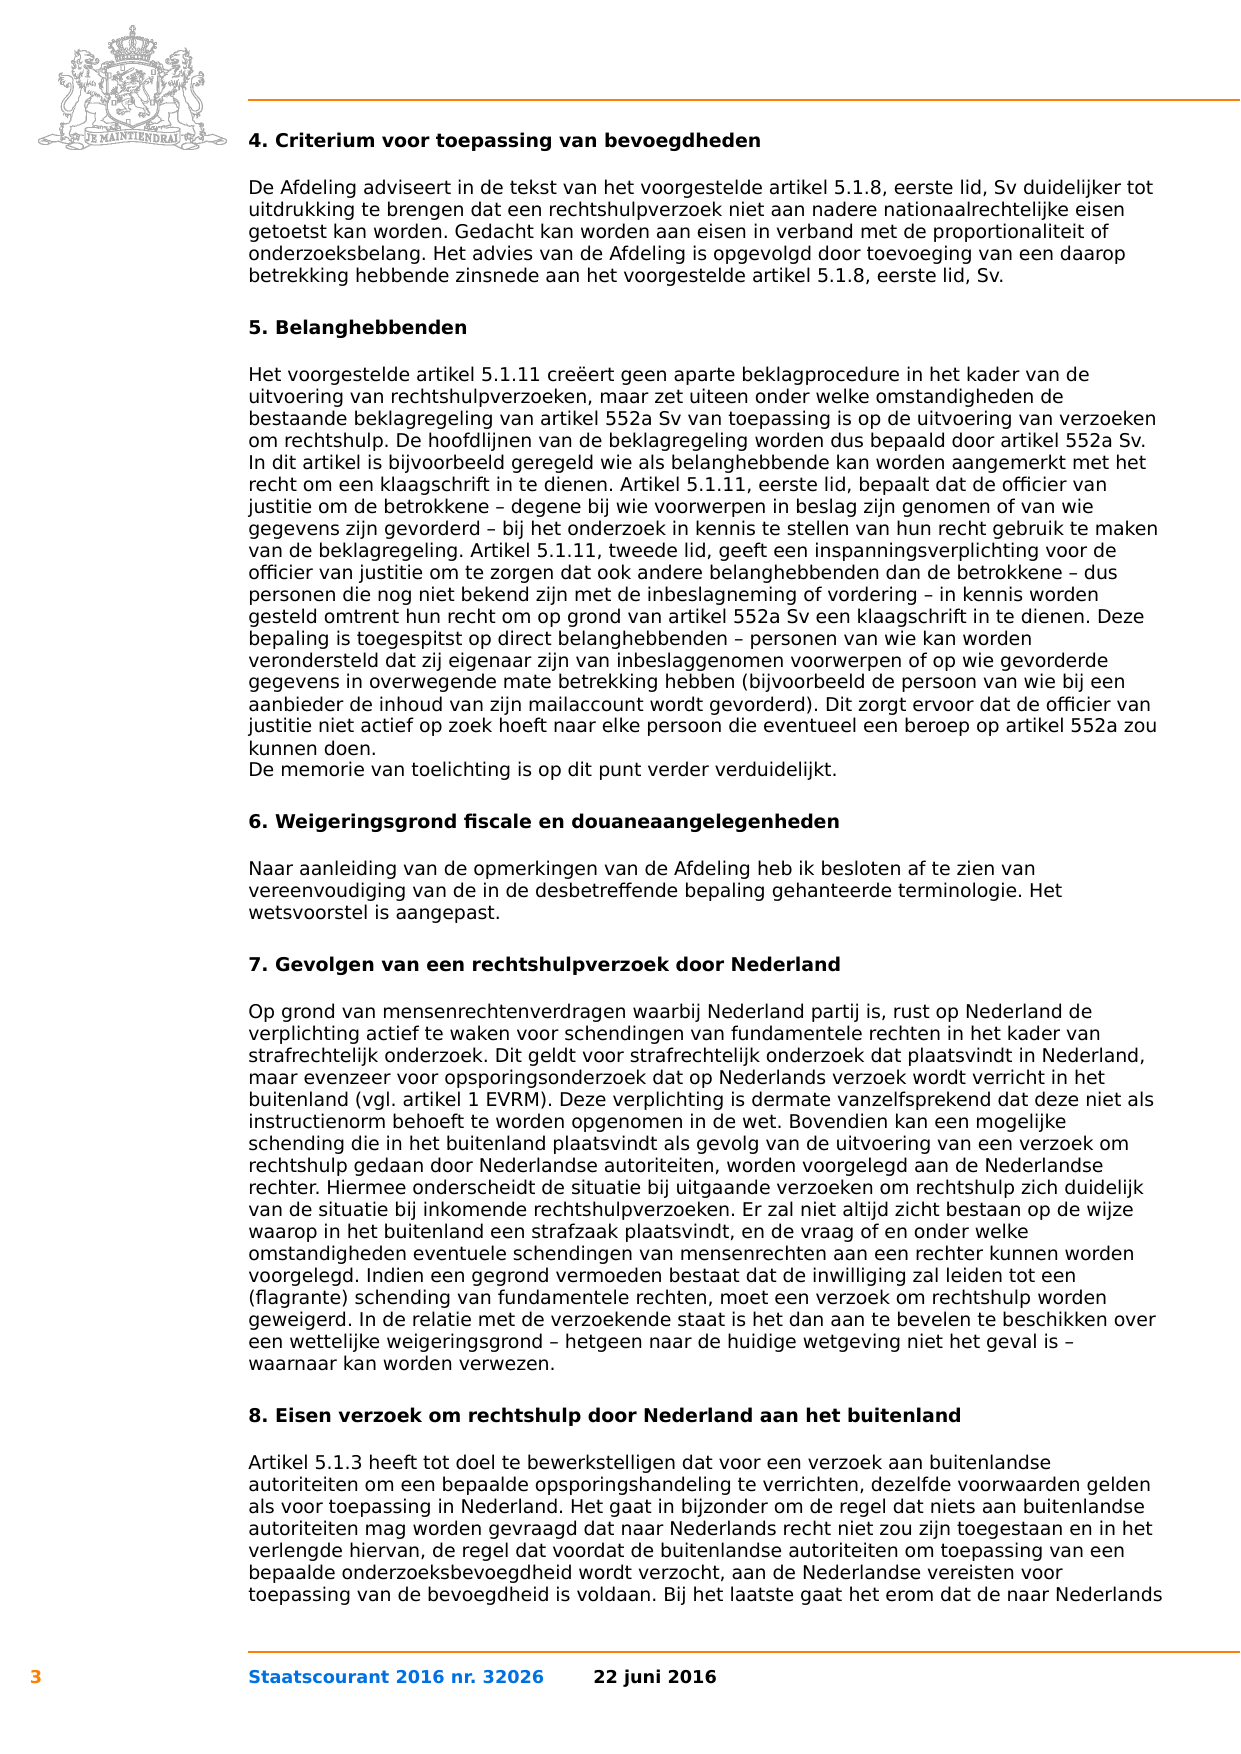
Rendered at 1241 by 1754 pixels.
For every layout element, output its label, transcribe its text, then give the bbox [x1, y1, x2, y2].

subtitle 6. Weigeringsgrond fiscale en douaneaangelegenheden [248, 811, 1163, 833]
text Op grond van mensenrechtenverdragen waarbij Nederland partij is, rust op Nederland de verplichting actief te waken voor schendingen van fundamentele rechten in het kader van strafrechtelijk onderzoek. Dit geldt voor strafrechtelijk onderzoek dat plaatsvindt in Nederland, maar evenzeer voor opsporingsonderzoek dat op Nederlands verzoek wordt verricht in het buitenland (vgl. artikel 1 EVRM). Deze verplichting is dermate vanzelfsprekend dat deze niet als instructienorm behoeft te worden opgenomen in de wet. Bovendien kan een mogelijke schending die in het buitenland plaatsvindt als gevolg van de uitvoering van een verzoek om rechtshulp gedaan door Nederlandse autoriteiten, worden voorgelegd aan de Nederlandse rechter. Hiermee onderscheidt de situatie bij uitgaande verzoeken om rechtshulp zich duidelijk van de situatie bij inkomende rechtshulpverzoeken. Er zal niet altijd zicht bestaan op de wijze waarop in het buitenland een strafzaak plaatsvindt, en de vraag of en onder welke omstandigheden eventuele schendingen van mensenrechten aan een rechter kunnen worden voorgelegd. Indien een gegrond vermoeden bestaat dat de inwilliging zal leiden tot een (flagrante) schending van fundamentele rechten, moet een verzoek om rechtshulp worden geweigerd. In de relatie met de verzoekende staat is het dan aan te bevelen te beschikken over een wettelijke weigeringsgrond – hetgeen naar de huidige wetgeving niet het geval is – waarnaar kan worden verwezen. [248, 1001, 1163, 1375]
text De memorie van toelichting is op dit punt verder verduidelijkt. [248, 759, 1163, 781]
text Het voorgestelde artikel 5.1.11 creëert geen aparte beklagprocedure in het kader van de uitvoering van rechtshulpverzoeken, maar zet uiteen onder welke omstandigheden de bestaande beklagregeling van artikel 552a Sv van toepassing is op de uitvoering van verzoeken om rechtshulp. De hoofdlijnen van de beklagregeling worden dus bepaald door artikel 552a Sv. In dit artikel is bijvoorbeeld geregeld wie als belanghebbende kan worden aangemerkt met het recht om een klaagschrift in te dienen. Artikel 5.1.11, eerste lid, bepaalt dat de officier van justitie om de betrokkene – degene bij wie voorwerpen in beslag zijn genomen of van wie gegevens zijn gevorderd – bij het onderzoek in kennis te stellen van hun recht gebruik te maken van de beklagregeling. Artikel 5.1.11, tweede lid, geeft een inspanningsverplichting voor de officier van justitie om te zorgen dat ook andere belanghebbenden dan de betrokkene – dus personen die nog niet bekend zijn met de inbeslagneming of vordering – in kennis worden gesteld omtrent hun recht om op grond van artikel 552a Sv een klaagschrift in te dienen. Deze bepaling is toegespitst op direct belanghebbenden – personen van wie kan worden verondersteld dat zij eigenaar zijn van inbeslaggenomen voorwerpen of op wie gevorderde gegevens in overwegende mate betrekking hebben (bijvoorbeeld de persoon van wie bij een aanbieder de inhoud van zijn mailaccount wordt gevorderd). Dit zorgt ervoor dat de officier van justitie niet actief op zoek hoeft naar elke persoon die eventueel een beroep op artikel 552a zou kunnen doen. [248, 364, 1163, 759]
picture [38, 25, 227, 150]
text De Afdeling adviseert in de tekst van het voorgestelde artikel 5.1.8, eerste lid, Sv duidelijker tot uitdrukking te brengen dat een rechtshulpverzoek niet aan nadere nationaalrechtelijke eisen getoetst kan worden. Gedacht kan worden aan eisen in verband met de proportionaliteit of onderzoeksbelang. Het advies van de Afdeling is opgevolgd door toevoeging van een daarop betrekking hebbende zinsnede aan het voorgestelde artikel 5.1.8, eerste lid, Sv. [248, 177, 1163, 287]
subtitle 5. Belanghebbenden [248, 317, 1163, 339]
text Naar aanleiding van de opmerkingen van de Afdeling heb ik besloten af te zien van vereenvoudiging van de in de desbetreffende bepaling gehanteerde terminologie. Het wetsvoorstel is aangepast. [248, 858, 1163, 924]
text Artikel 5.1.3 heeft tot doel te bewerkstelligen dat voor een verzoek aan buitenlandse autoriteiten om een bepaalde opsporingshandeling te verrichten, dezelfde voorwaarden gelden als voor toepassing in Nederland. Het gaat in bijzonder om de regel dat niets aan buitenlandse autoriteiten mag worden gevraagd dat naar Nederlands recht niet zou zijn toegestaan en in het verlengde hiervan, de regel dat voordat de buitenlandse autoriteiten om toepassing van een bepaalde onderzoeksbevoegdheid wordt verzocht, aan de Nederlandse vereisten voor toepassing van de bevoegdheid is voldaan. Bij het laatste gaat het erom dat de naar Nederlands [248, 1452, 1163, 1606]
subtitle 4. Criterium voor toepassing van bevoegdheden [248, 130, 1163, 152]
subtitle 7. Gevolgen van een rechtshulpverzoek door Nederland [248, 954, 1163, 976]
subtitle 8. Eisen verzoek om rechtshulp door Nederland aan het buitenland [248, 1405, 1163, 1427]
